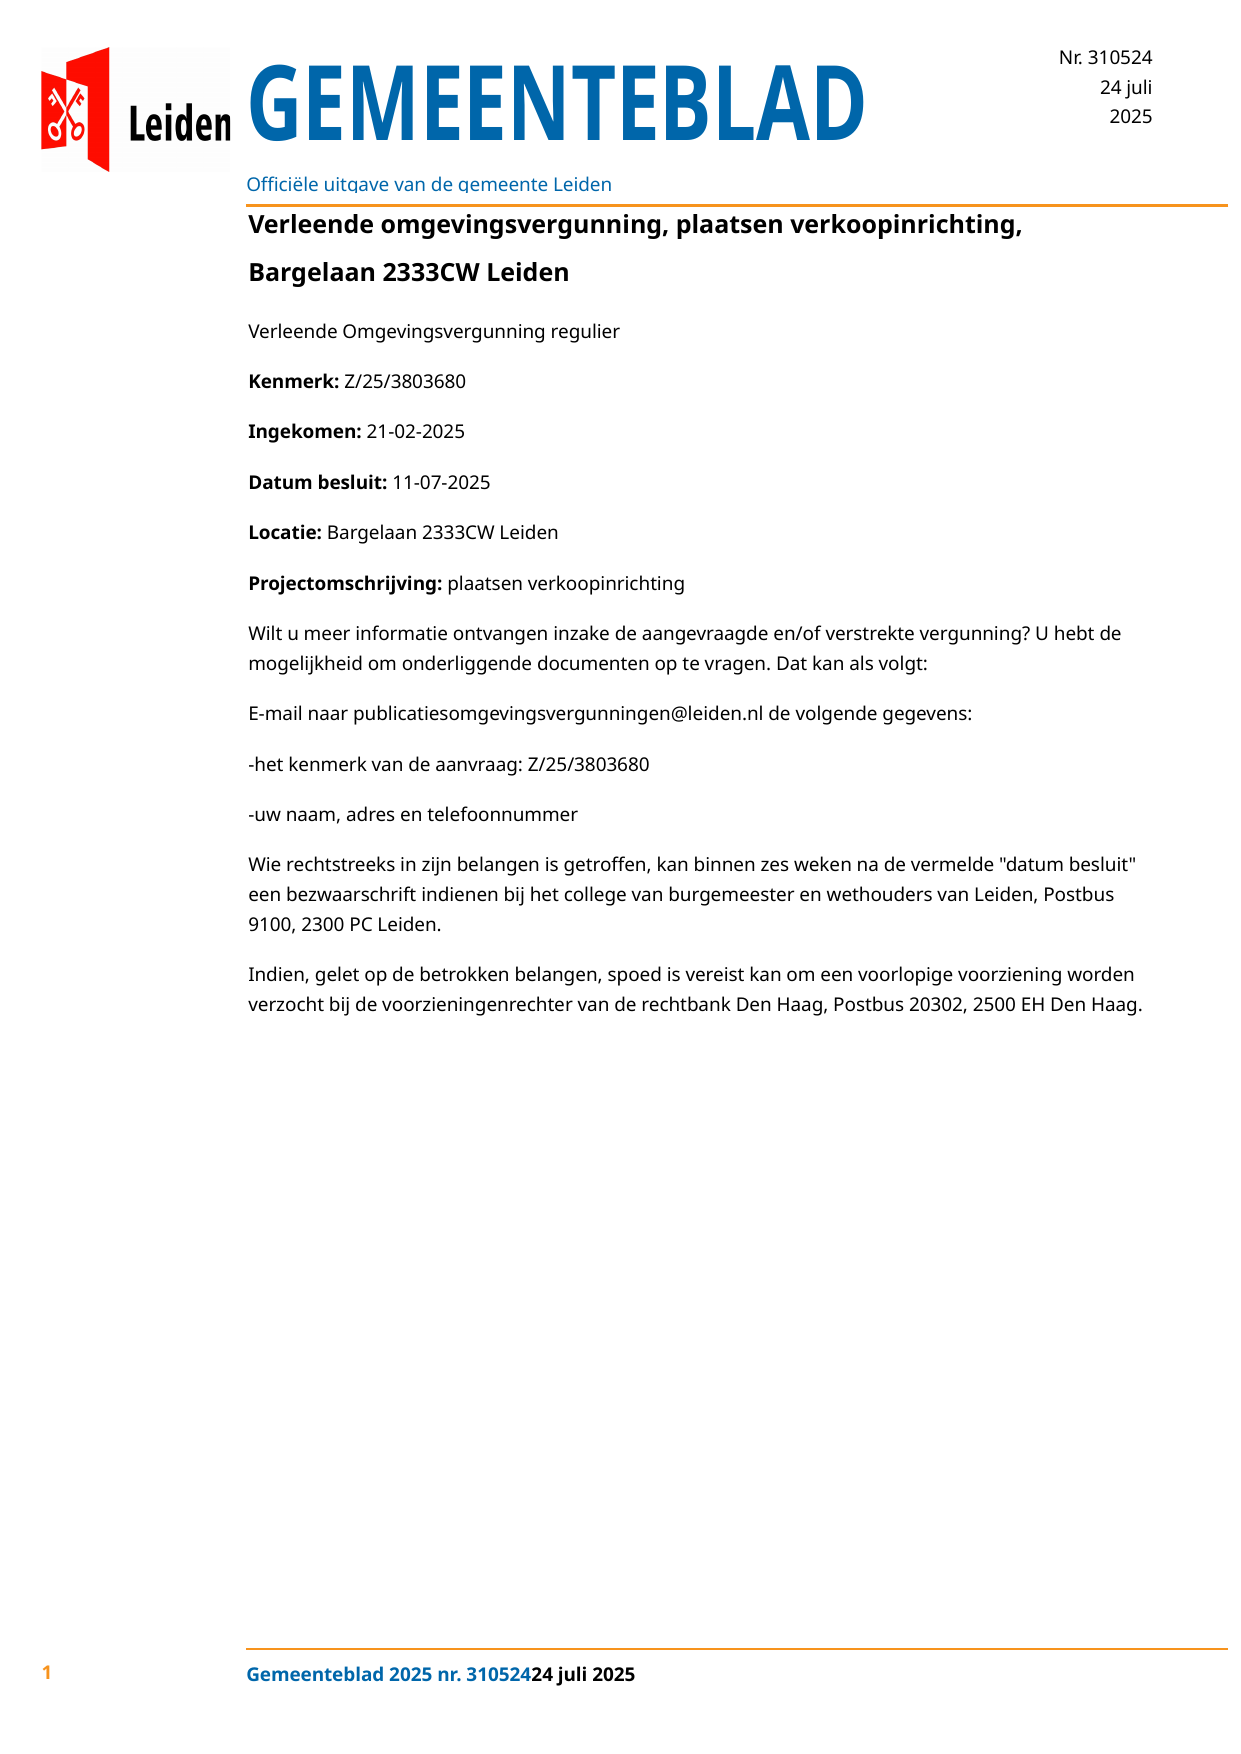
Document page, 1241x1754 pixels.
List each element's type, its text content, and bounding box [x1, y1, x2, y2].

text Locatie: Bargelaan 2333CW Leiden [248, 519, 1152, 545]
text -het kenmerk van de aanvraag: Z/25/3803680 [248, 751, 1152, 777]
text E-mail naar publicatiesomgevingsvergunningen@leiden.nl de volgende gegevens: [248, 700, 1152, 726]
text Verleende Omgevingsvergunning regulier [248, 318, 1152, 344]
text Wie rechtstreeks in zijn belangen is getroffen, kan binnen zes weken na de vermelde "datum besluit" een bezwaarschrift indienen bij het college van burgemeester en wethouders van Leiden, Postbus 9100, 2300 PC Leiden. [248, 852, 1152, 937]
text -uw naam, adres en telefoonnummer [248, 801, 1152, 827]
text Verleende omgevingsvergunning, plaatsen verkoopinrichting, Bargelaan 2333CW Leiden [248, 207, 1152, 288]
text Kenmerk: Z/25/3803680 [248, 368, 1152, 394]
text Wilt u meer informatie ontvangen inzake de aangevraagde en/of verstrekte vergunning? U hebt de mogelijkheid om onderliggende documenten op te vragen. Dat kan als volgt: [248, 620, 1152, 676]
text Indien, gelet op de betrokken belangen, spoed is vereist kan om een voorlopige voorziening worden verzocht bij de voorzieningenrechter van de rechtbank Den Haag, Postbus 20302, 2500 EH Den Haag. [248, 961, 1152, 1017]
text Projectomschrijving: plaatsen verkoopinrichting [248, 570, 1152, 596]
picture [41, 47, 231, 172]
text Ingekomen: 21-02-2025 [248, 419, 1152, 444]
text Datum besluit: 11-07-2025 [248, 469, 1152, 495]
